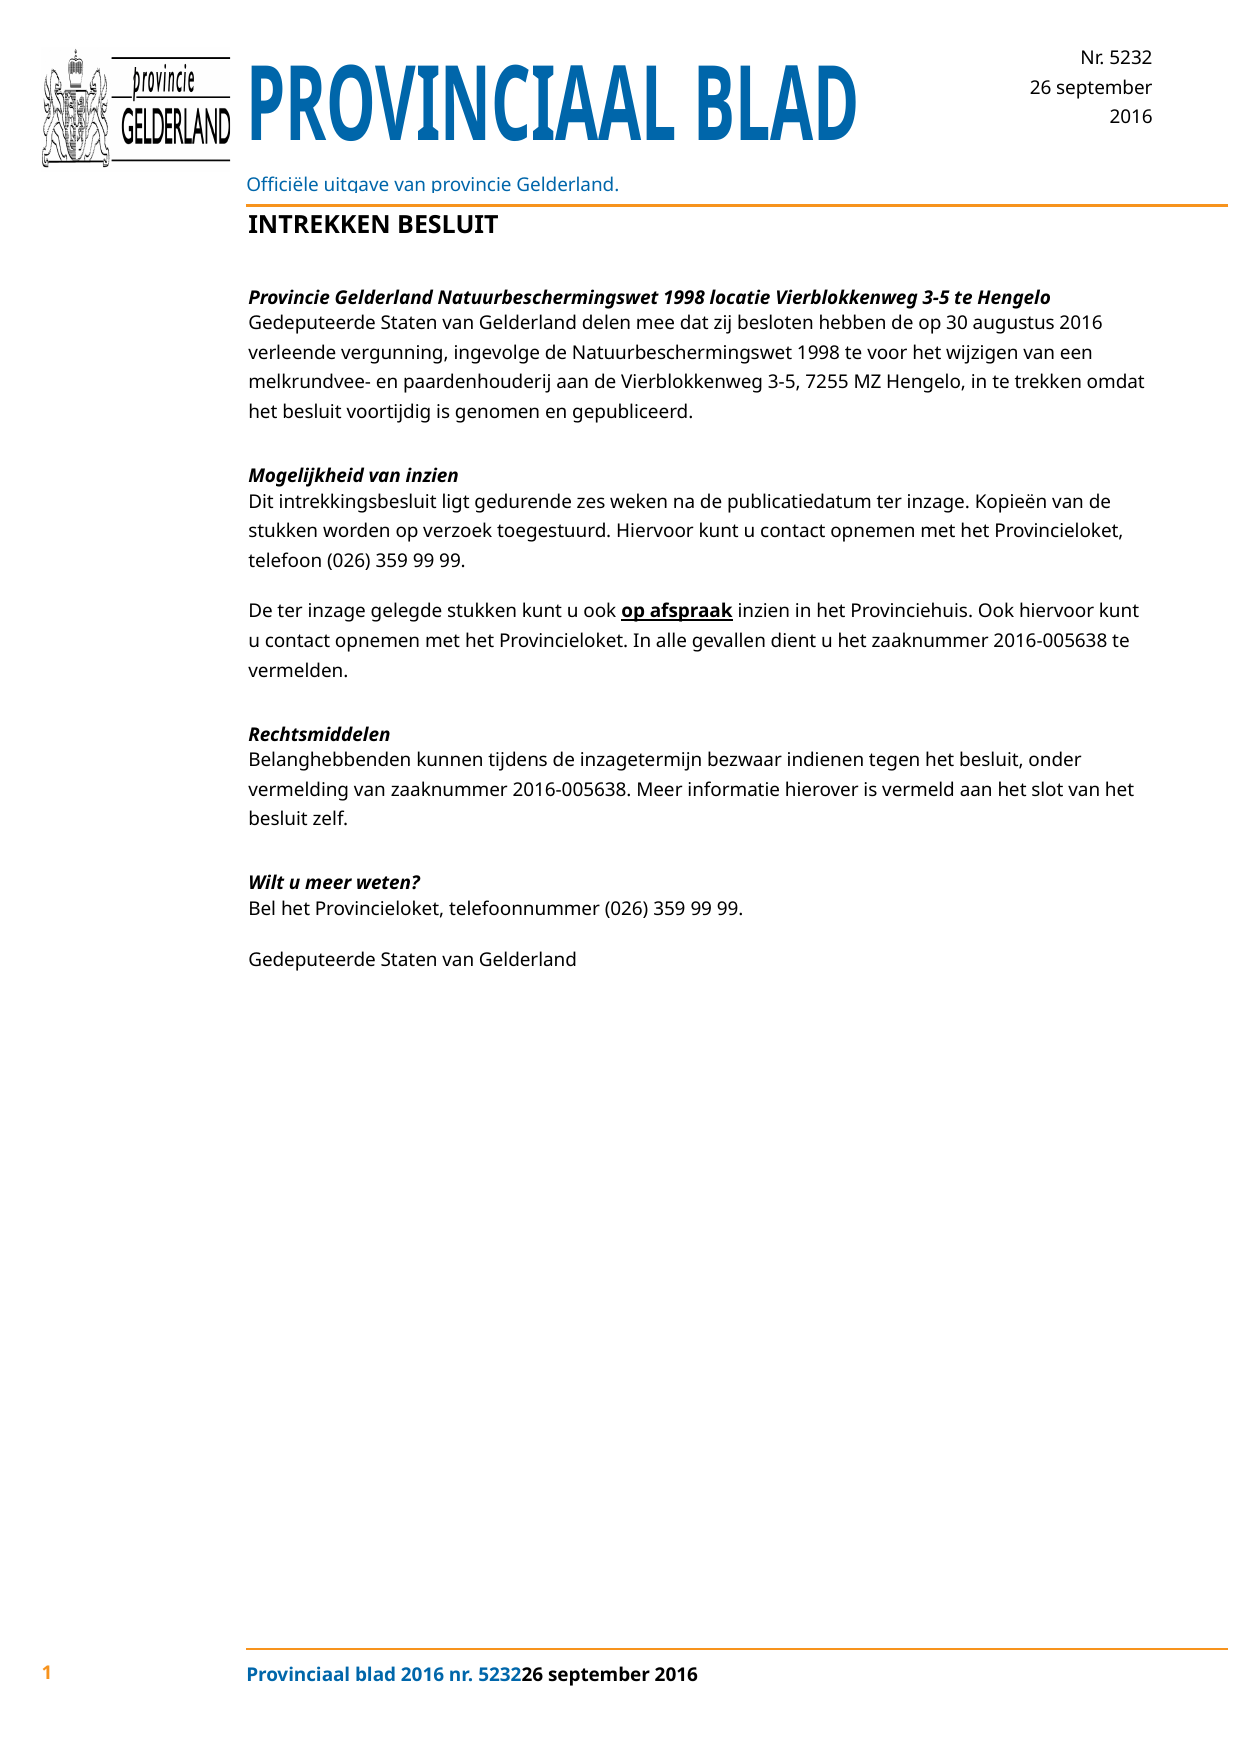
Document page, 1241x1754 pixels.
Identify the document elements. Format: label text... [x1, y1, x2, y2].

text Belanghebbenden kunnen tijdens de inzagetermijn bezwaar indienen tegen het besluit, onder vermelding van zaaknummer 2016-005638. Meer informatie hierover is vermeld aan het slot van het besluit zelf. [248, 746, 1152, 831]
text De ter inzage gelegde stukken kunt u ook op afspraak inzien in het Provinciehuis. Ook hiervoor kunt u contact opnemen met het Provincieloket. In alle gevallen dient u het zaaknummer 2016-005638 te vermelden. [248, 598, 1152, 682]
text Provincie Gelderland Natuurbeschermingswet 1998 locatie Vierblokkenweg 3-5 te Hengelo [248, 284, 1152, 309]
text Wilt u meer weten? [248, 869, 1152, 895]
text Mogelijkheid van inzien [248, 462, 1152, 488]
text Gedeputeerde Staten van Gelderland delen mee dat zij besloten hebben de op 30 augustus 2016 verleende vergunning, ingevolge de Natuurbeschermingswet 1998 te voor het wijzigen van een melkrundvee- en paardenhouderij aan de Vierblokkenweg 3-5, 7255 MZ Hengelo, in te trekken omdat het besluit voortijdig is genomen en gepubliceerd. [248, 309, 1152, 424]
text Dit intrekkingsbesluit ligt gedurende zes weken na de publicatiedatum ter inzage. Kopieën van de stukken worden op verzoek toegestuurd. Hiervoor kunt u contact opnemen met het Provincieloket, telefoon (026) 359 99 99. [248, 488, 1152, 573]
text Rechtsmiddelen [248, 721, 1152, 746]
text INTREKKEN BESLUIT [248, 207, 1152, 241]
text Gedeputeerde Staten van Gelderland [248, 946, 1152, 971]
text Bel het Provincieloket, telefoonnummer (026) 359 99 99. [248, 895, 1152, 921]
picture [41, 47, 231, 172]
